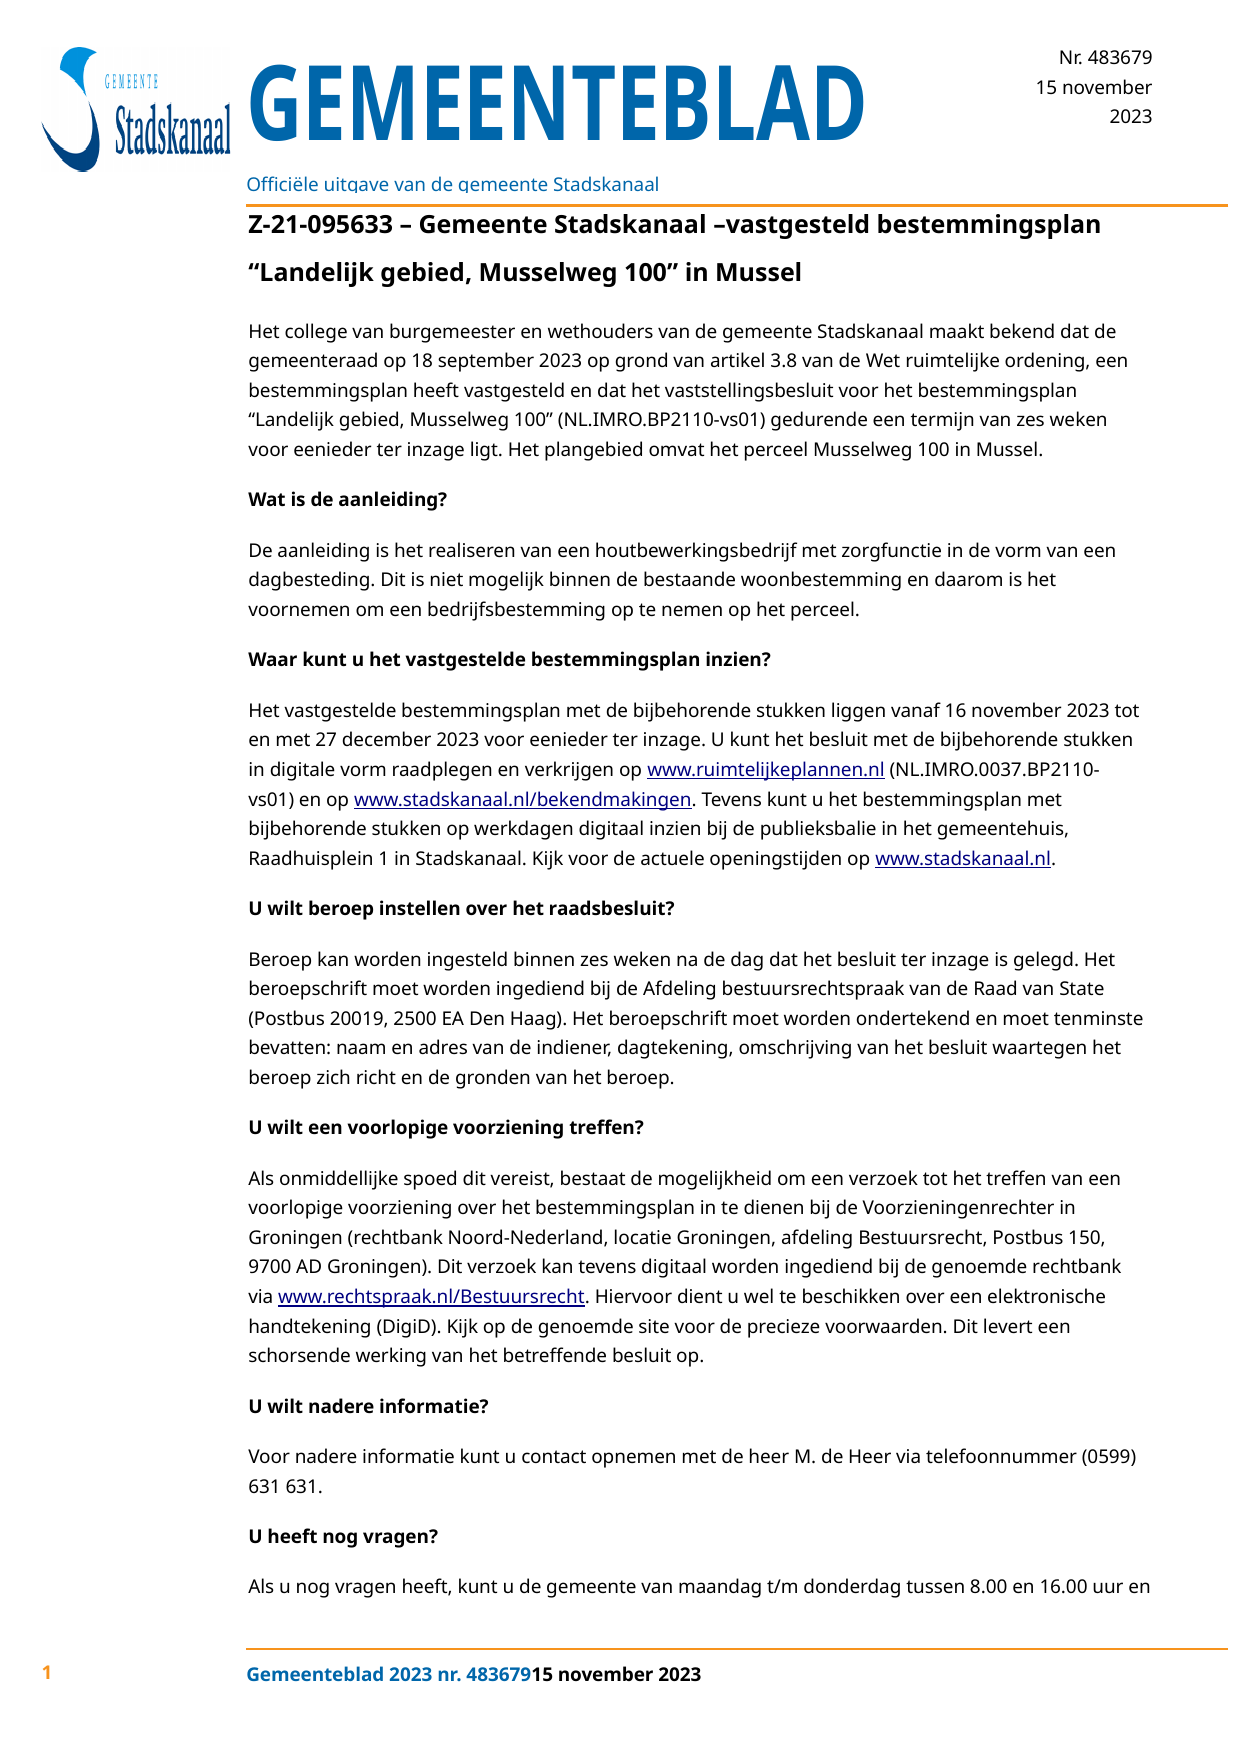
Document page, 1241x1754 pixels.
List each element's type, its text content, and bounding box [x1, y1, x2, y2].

text U wilt nadere informatie? [248, 1393, 1152, 1419]
text U wilt een voorlopige voorziening treffen? [248, 1114, 1152, 1140]
text Het vastgestelde bestemmingsplan met de bijbehorende stukken liggen vanaf 16 november 2023 tot en met 27 december 2023 voor eenieder ter inzage. U kunt het besluit met de bijbehorende stukken in digitale vorm raadplegen en verkrijgen op www.ruimtelijkeplannen.nl (NL.IMRO.0037.BP2110-vs01) en op www.stadskanaal.nl/bekendmakingen. Tevens kunt u het bestemmingsplan met bijbehorende stukken op werkdagen digitaal inzien bij de publieksbalie in het gemeentehuis, Raadhuisplein 1 in Stadskanaal. Kijk voor de actuele openingstijden op www.stadskanaal.nl. [248, 697, 1152, 871]
text U heeft nog vragen? [248, 1523, 1152, 1549]
text Wat is de aanleiding? [248, 487, 1152, 512]
text Het college van burgemeester en wethouders van de gemeente Stadskanaal maakt bekend dat de gemeenteraad op 18 september 2023 op grond van artikel 3.8 van de Wet ruimtelijke ordening, een bestemmingsplan heeft vastgesteld en dat het vaststellingsbesluit voor het bestemmingsplan “Landelijk gebied, Musselweg 100” (NL.IMRO.BP2110-vs01) gedurende een termijn van zes weken voor eenieder ter inzage ligt. Het plangebied omvat het perceel Musselweg 100 in Mussel. [248, 318, 1152, 462]
text Als u nog vragen heeft, kunt u de gemeente van maandag t/m donderdag tussen 8.00 en 16.00 uur en [248, 1574, 1152, 1599]
text Z-21-095633 – Gemeente Stadskanaal –vastgesteld bestemmingsplan “Landelijk gebied, Musselweg 100” in Mussel [248, 207, 1152, 288]
text U wilt beroep instellen over het raadsbesluit? [248, 895, 1152, 921]
text Beroep kan worden ingesteld binnen zes weken na de dag dat het besluit ter inzage is gelegd. Het beroepschrift moet worden ingediend bij de Afdeling bestuursrechtspraak van de Raad van State (Postbus 20019, 2500 EA Den Haag). Het beroepschrift moet worden ondertekend en moet tenminste bevatten: naam en adres van de indiener, dagtekening, omschrijving van het besluit waartegen het beroep zich richt en de gronden van het beroep. [248, 946, 1152, 1090]
picture [41, 47, 231, 172]
text Voor nadere informatie kunt u contact opnemen met de heer M. de Heer via telefoonnummer (0599) 631 631. [248, 1443, 1152, 1499]
text Waar kunt u het vastgestelde bestemmingsplan inzien? [248, 647, 1152, 672]
text De aanleiding is het realiseren van een houtbewerkingsbedrijf met zorgfunctie in de vorm van een dagbesteding. Dit is niet mogelijk binnen de bestaande woonbestemming en daarom is het voornemen om een bedrijfsbestemming op te nemen op het perceel. [248, 537, 1152, 622]
text Als onmiddellijke spoed dit vereist, bestaat de mogelijkheid om een verzoek tot het treffen van een voorlopige voorziening over het bestemmingsplan in te dienen bij de Voorzieningenrechter in Groningen (rechtbank Noord-Nederland, locatie Groningen, afdeling Bestuursrecht, Postbus 150, 9700 AD Groningen). Dit verzoek kan tevens digitaal worden ingediend bij de genoemde rechtbank via www.rechtspraak.nl/Bestuursrecht. Hiervoor dient u wel te beschikken over een elektronische handtekening (DigiD). Kijk op de genoemde site voor de precieze voorwaarden. Dit levert een schorsende werking van het betreffende besluit op. [248, 1165, 1152, 1368]
